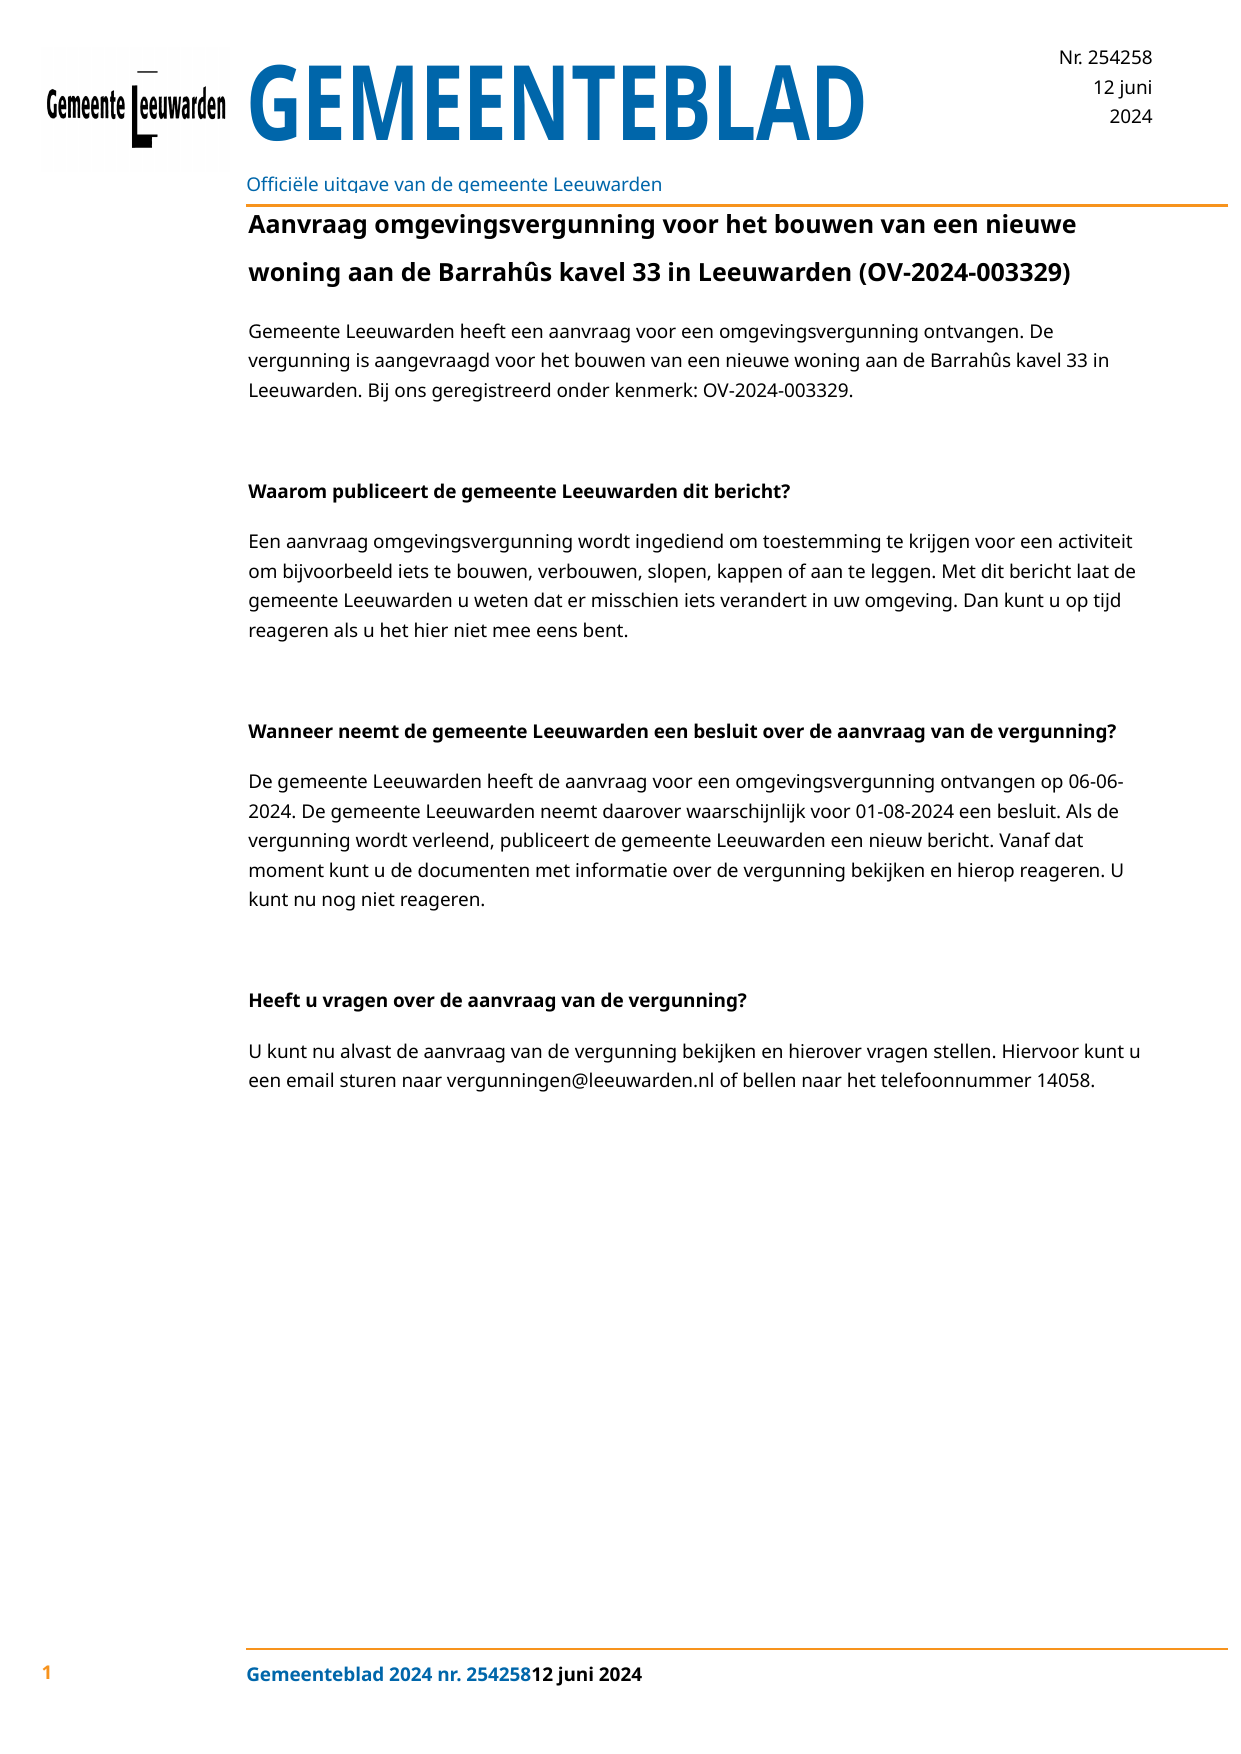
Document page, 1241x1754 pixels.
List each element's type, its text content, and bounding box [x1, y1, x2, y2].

picture [41, 47, 231, 172]
text De gemeente Leeuwarden heeft de aanvraag voor een omgevingsvergunning ontvangen op 06-06-2024. De gemeente Leeuwarden neemt daarover waarschijnlijk voor 01-08-2024 een besluit. Als de vergunning wordt verleend, publiceert de gemeente Leeuwarden een nieuw bericht. Vanaf dat moment kunt u de documenten met informatie over de vergunning bekijken en hierop reageren. U kunt nu nog niet reageren. [248, 768, 1152, 912]
text Wanneer neemt de gemeente Leeuwarden een besluit over de aanvraag van de vergunning? [248, 718, 1152, 744]
text Gemeente Leeuwarden heeft een aanvraag voor een omgevingsvergunning ontvangen. De vergunning is aangevraagd voor het bouwen van een nieuwe woning aan de Barrahûs kavel 33 in Leeuwarden. Bij ons geregistreerd onder kenmerk: OV-2024-003329. [248, 318, 1152, 403]
text U kunt nu alvast de aanvraag van de vergunning bekijken en hierover vragen stellen. Hiervoor kunt u een email sturen naar vergunningen@leeuwarden.nl of bellen naar het telefoonnummer 14058. [248, 1038, 1152, 1093]
text Een aanvraag omgevingsvergunning wordt ingediend om toestemming te krijgen voor een activiteit om bijvoorbeeld iets te bouwen, verbouwen, slopen, kappen of aan te leggen. Met dit bericht laat de gemeente Leeuwarden u weten dat er misschien iets verandert in uw omgeving. Dan kunt u op tijd reageren als u het hier niet mee eens bent. [248, 528, 1152, 643]
text Heeft u vragen over de aanvraag van de vergunning? [248, 987, 1152, 1013]
text Aanvraag omgevingsvergunning voor het bouwen van een nieuwe woning aan de Barrahûs kavel 33 in Leeuwarden (OV-2024-003329) [248, 207, 1152, 288]
text Waarom publiceert de gemeente Leeuwarden dit bericht? [248, 478, 1152, 504]
